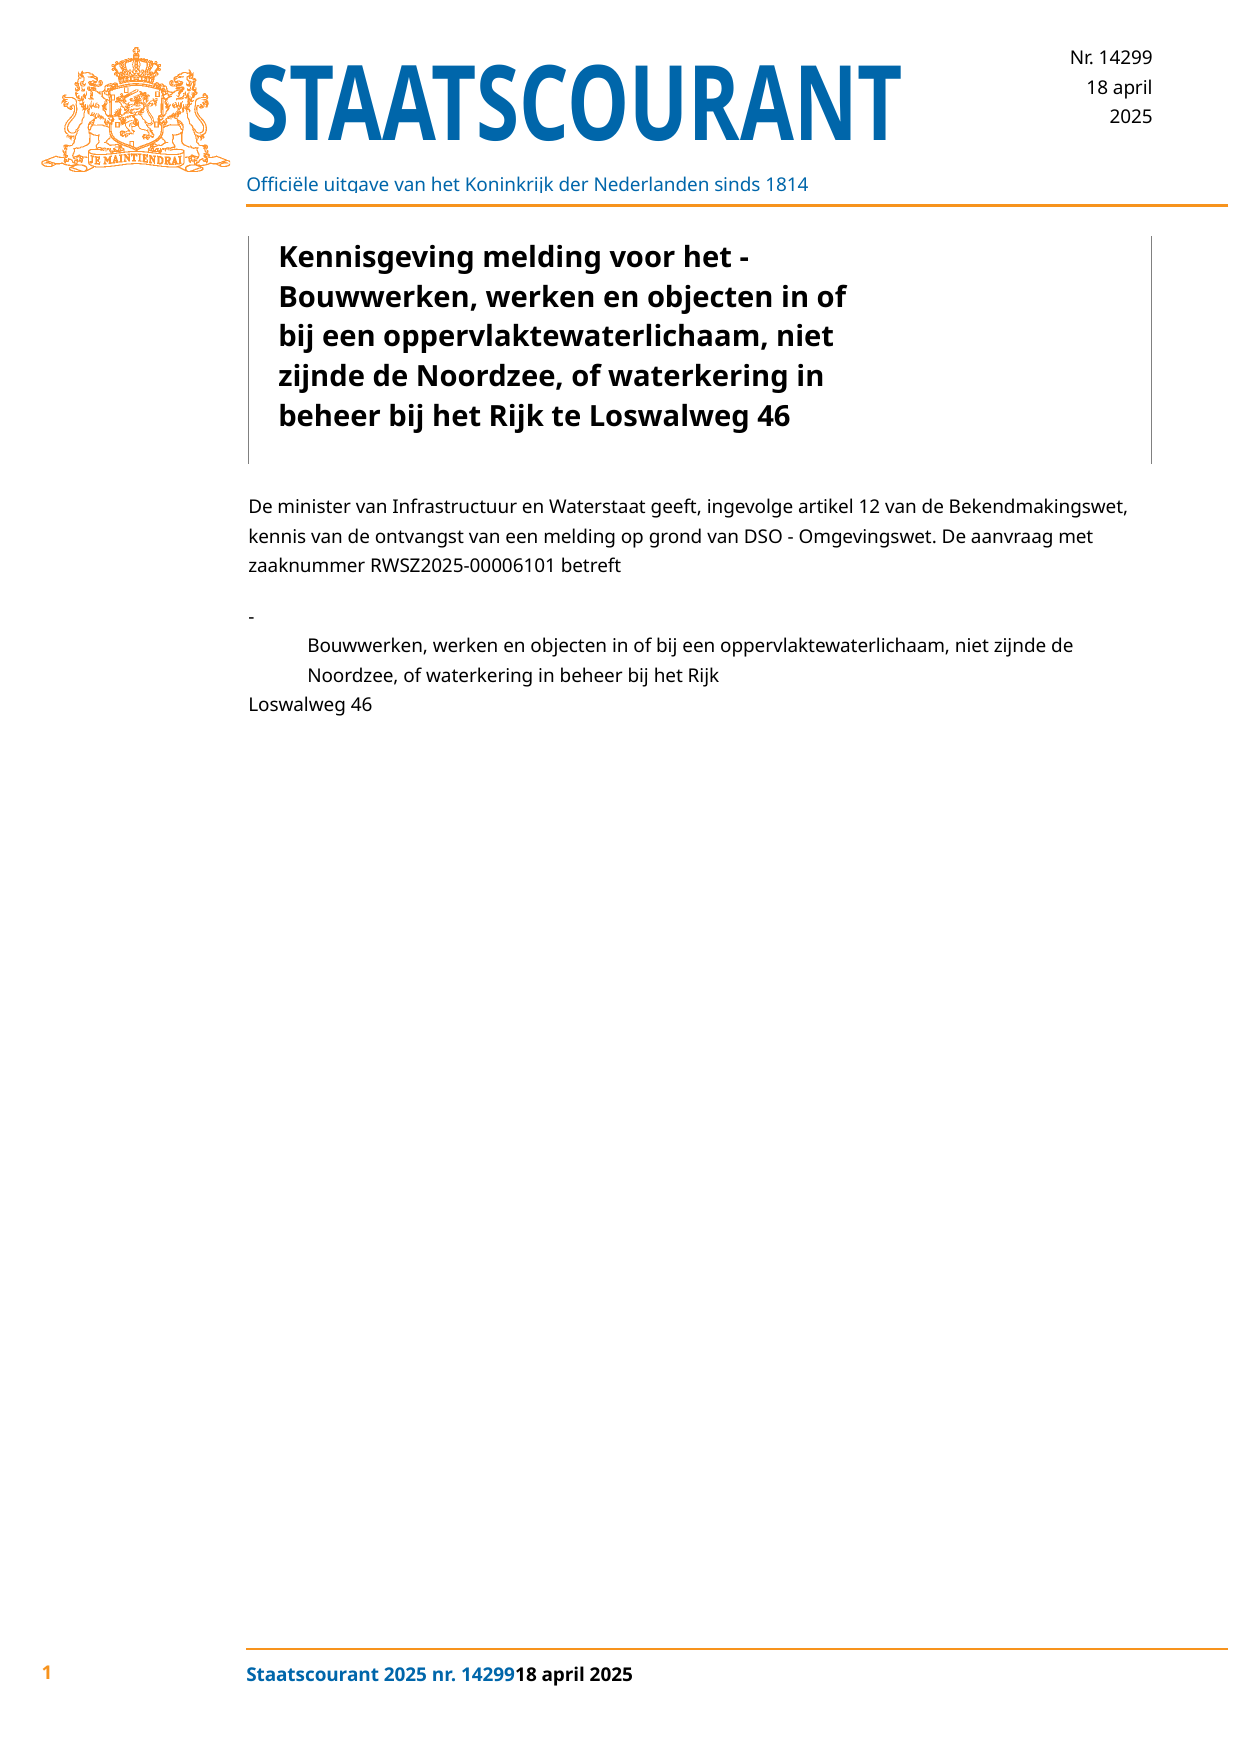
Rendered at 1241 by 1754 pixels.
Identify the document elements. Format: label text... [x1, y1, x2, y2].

list Bouwwerken, werken en objecten in of bij een oppervlaktewaterlichaam, niet zijnde de Noordzee, of waterkering in beheer bij het Rijk [248, 632, 1152, 688]
text Loswalweg 46 [248, 692, 1152, 717]
table_header [1090, 236, 1151, 413]
picture [912, 236, 1090, 414]
table_header Kennisgeving melding voor het -Bouwwerken, werken en objecten in of bij een oppervlaktewaterlichaam, niet zijnde de Noordzee, of waterkering in beheer bij het Rijk te Loswalweg 46 [249, 236, 850, 464]
table_header [850, 236, 912, 413]
text De minister van Infrastructuur en Waterstaat geeft, ingevolge artikel 12 van de Bekendmakingswet, kennis van de ontvangst van een melding op grond van DSO - Omgevingswet. De aanvraag met zaaknummer RWSZ2025-00006101 betreft [248, 493, 1152, 578]
picture [41, 47, 231, 172]
table_header [850, 414, 1151, 464]
